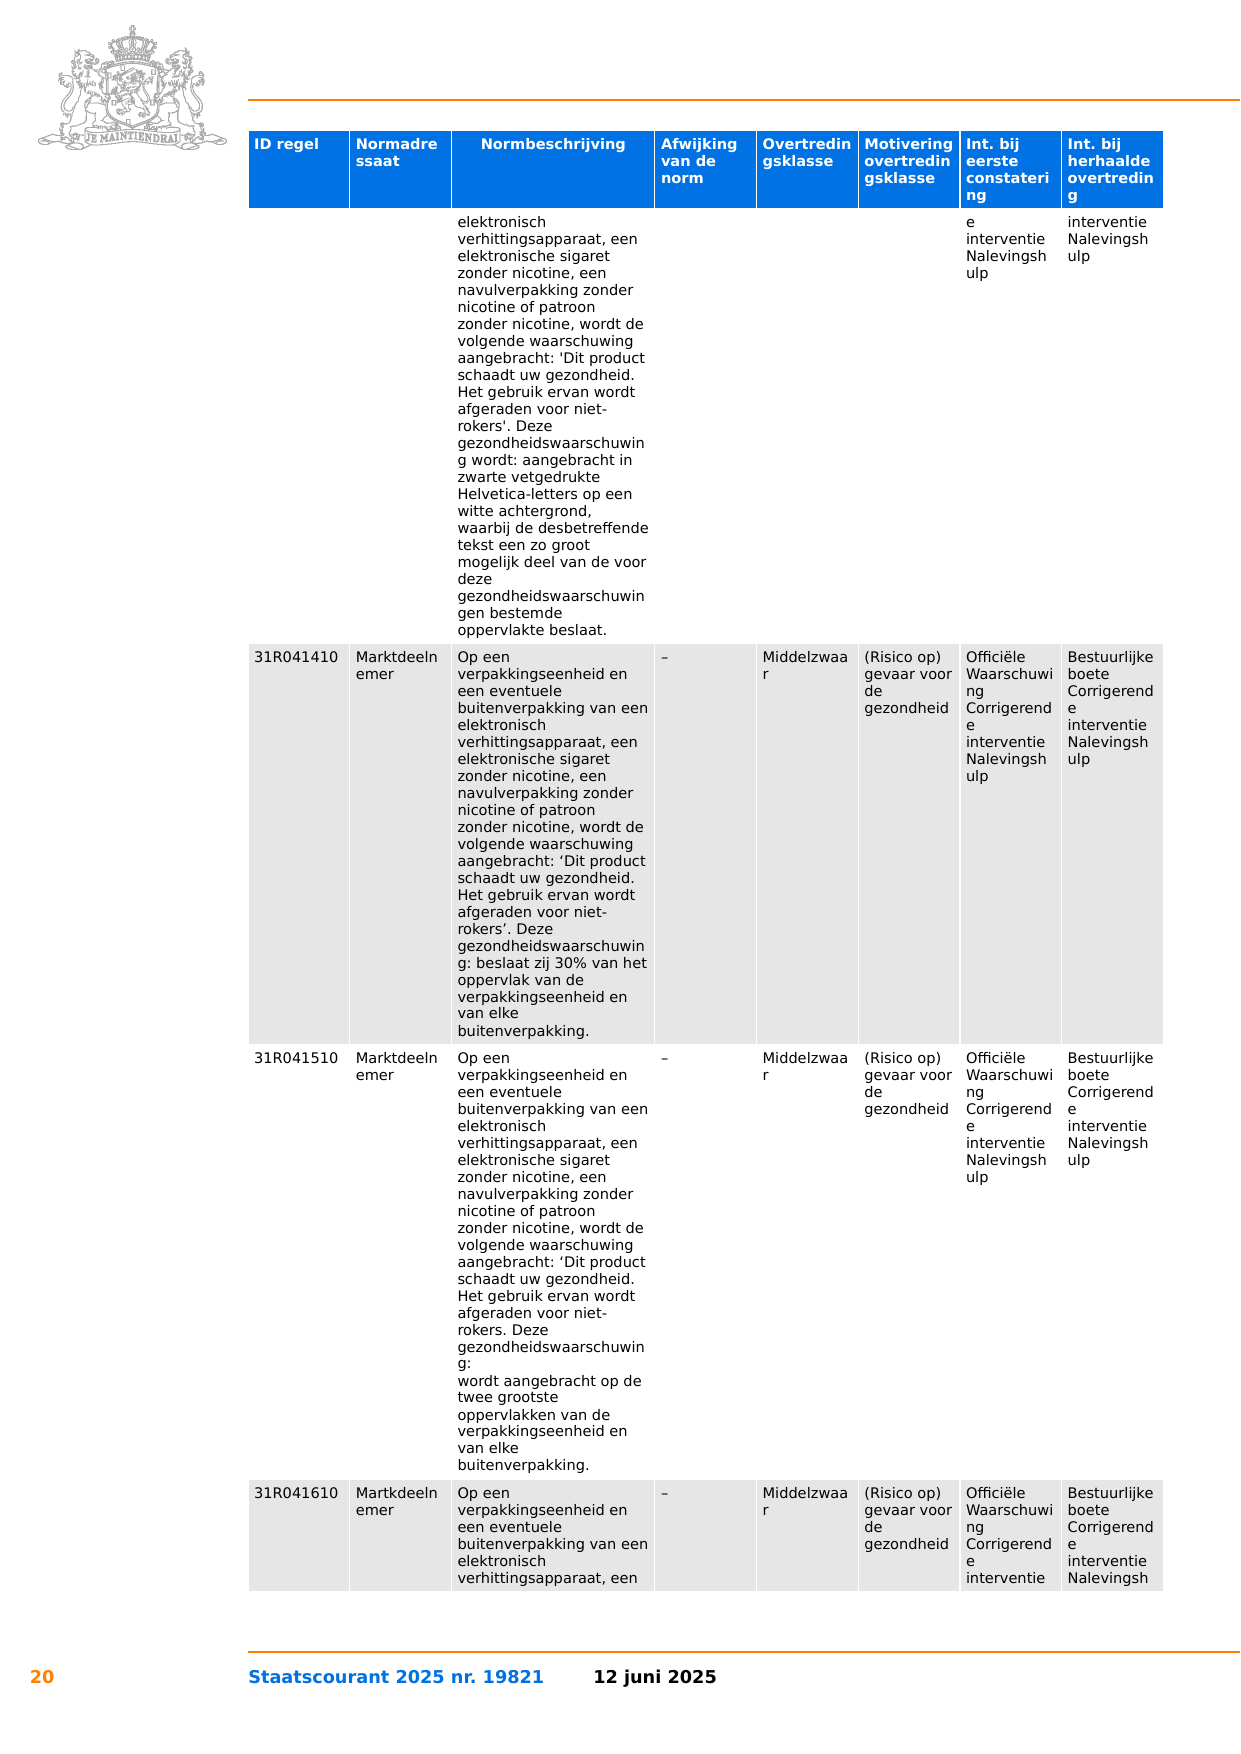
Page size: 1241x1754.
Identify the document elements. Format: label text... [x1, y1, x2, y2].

table_header Normadressaat [350, 131, 451, 208]
table_header Int. bij herhaalde overtreding [1062, 131, 1163, 208]
table_cell interventie Nalevingshulp [1062, 209, 1163, 643]
table_cell [350, 209, 451, 643]
table_cell Bestuurlijke boete Corrigerende interventie Nalevingshulp [1062, 1045, 1163, 1479]
table_cell (Risico op) gevaar voor de gezondheid [859, 1480, 959, 1591]
table_cell [655, 209, 756, 643]
table_cell Bestuurlijke boete Corrigerende interventie Nalevingshulp [1062, 644, 1163, 1044]
table_cell – [655, 644, 756, 1044]
table_cell – [655, 1045, 756, 1479]
table_cell Marktdeelnemer [350, 1045, 451, 1479]
table_cell Op een verpakkingseenheid en een eventuele buitenverpakking van een elektronisch verhittingsapparaat, een [452, 1480, 654, 1591]
table_cell Middelzwaar [757, 1045, 858, 1479]
table_cell Bestuurlijke boete Corrigerende interventie Nalevingsh [1062, 1480, 1163, 1591]
table_cell elektronisch verhittingsapparaat, een elektronische sigaret zonder nicotine, een navulverpakking zonder nicotine of patroon zonder nicotine, wordt de volgende waarschuwing aangebracht: 'Dit product schaadt uw gezondheid. Het gebruik ervan wordt afgeraden voor niet-rokers'. Deze gezondheidswaarschuwing wordt: aangebracht in zwarte vetgedrukte Helvetica-letters op een witte achtergrond, waarbij de desbetreffende tekst een zo groot mogelijk deel van de voor deze gezondheidswaarschuwingen bestemde oppervlakte beslaat. [452, 209, 654, 643]
table_cell Middelzwaar [757, 644, 858, 1044]
table_cell Officiële Waarschuwing Corrigerende interventie Nalevingshulp [961, 1045, 1061, 1479]
table_cell [249, 209, 349, 643]
table_header Normbeschrijving [452, 131, 654, 208]
table_cell 31R041610 [249, 1480, 349, 1591]
table_cell Officiële Waarschuwing Corrigerende interventie [961, 1480, 1061, 1591]
table_header Overtredingsklasse [757, 131, 858, 208]
table_cell Marktdeelnemer [350, 644, 451, 1044]
table_cell [859, 209, 959, 643]
table_cell [757, 209, 858, 643]
table_cell – [655, 1480, 756, 1591]
table_cell 31R041410 [249, 644, 349, 1044]
table_header Afwijking van de norm [655, 131, 756, 208]
table_header Int. bij eerste constatering [961, 131, 1061, 208]
table_cell Officiële Waarschuwing Corrigerende interventie Nalevingshulp [961, 644, 1061, 1044]
table_cell e interventie Nalevingshulp [961, 209, 1061, 643]
table_cell Op een verpakkingseenheid en een eventuele buitenverpakking van een elektronisch verhittingsapparaat, een elektronische sigaret zonder nicotine, een navulverpakking zonder nicotine of patroon zonder nicotine, wordt de volgende waarschuwing aangebracht: ‘Dit product schaadt uw gezondheid. Het gebruik ervan wordt afgeraden voor niet-rokers’. Deze gezondheidswaarschuwing: beslaat zij 30% van het oppervlak van de verpakkingseenheid en van elke buitenverpakking. [452, 644, 654, 1044]
table_cell Middelzwaar [757, 1480, 858, 1591]
table_cell Op een verpakkingseenheid en een eventuele buitenverpakking van een elektronisch verhittingsapparaat, een elektronische sigaret zonder nicotine, een navulverpakking zonder nicotine of patroon zonder nicotine, wordt de volgende waarschuwing aangebracht: ‘Dit product schaadt uw gezondheid. Het gebruik ervan wordt afgeraden voor niet-rokers. Deze gezondheidswaarschuwing: wordt aangebracht op de twee grootste oppervlakken van de verpakkingseenheid en van elke buitenverpakking. [452, 1045, 654, 1479]
table_cell (Risico op) gevaar voor de gezondheid [859, 1045, 959, 1479]
table_cell (Risico op) gevaar voor de gezondheid [859, 644, 959, 1044]
table_header Motivering overtredingsklasse [859, 131, 959, 208]
table_header ID regel [249, 131, 349, 208]
picture [38, 25, 227, 150]
table_cell Martkdeelnemer [350, 1480, 451, 1591]
table_cell 31R041510 [249, 1045, 349, 1479]
